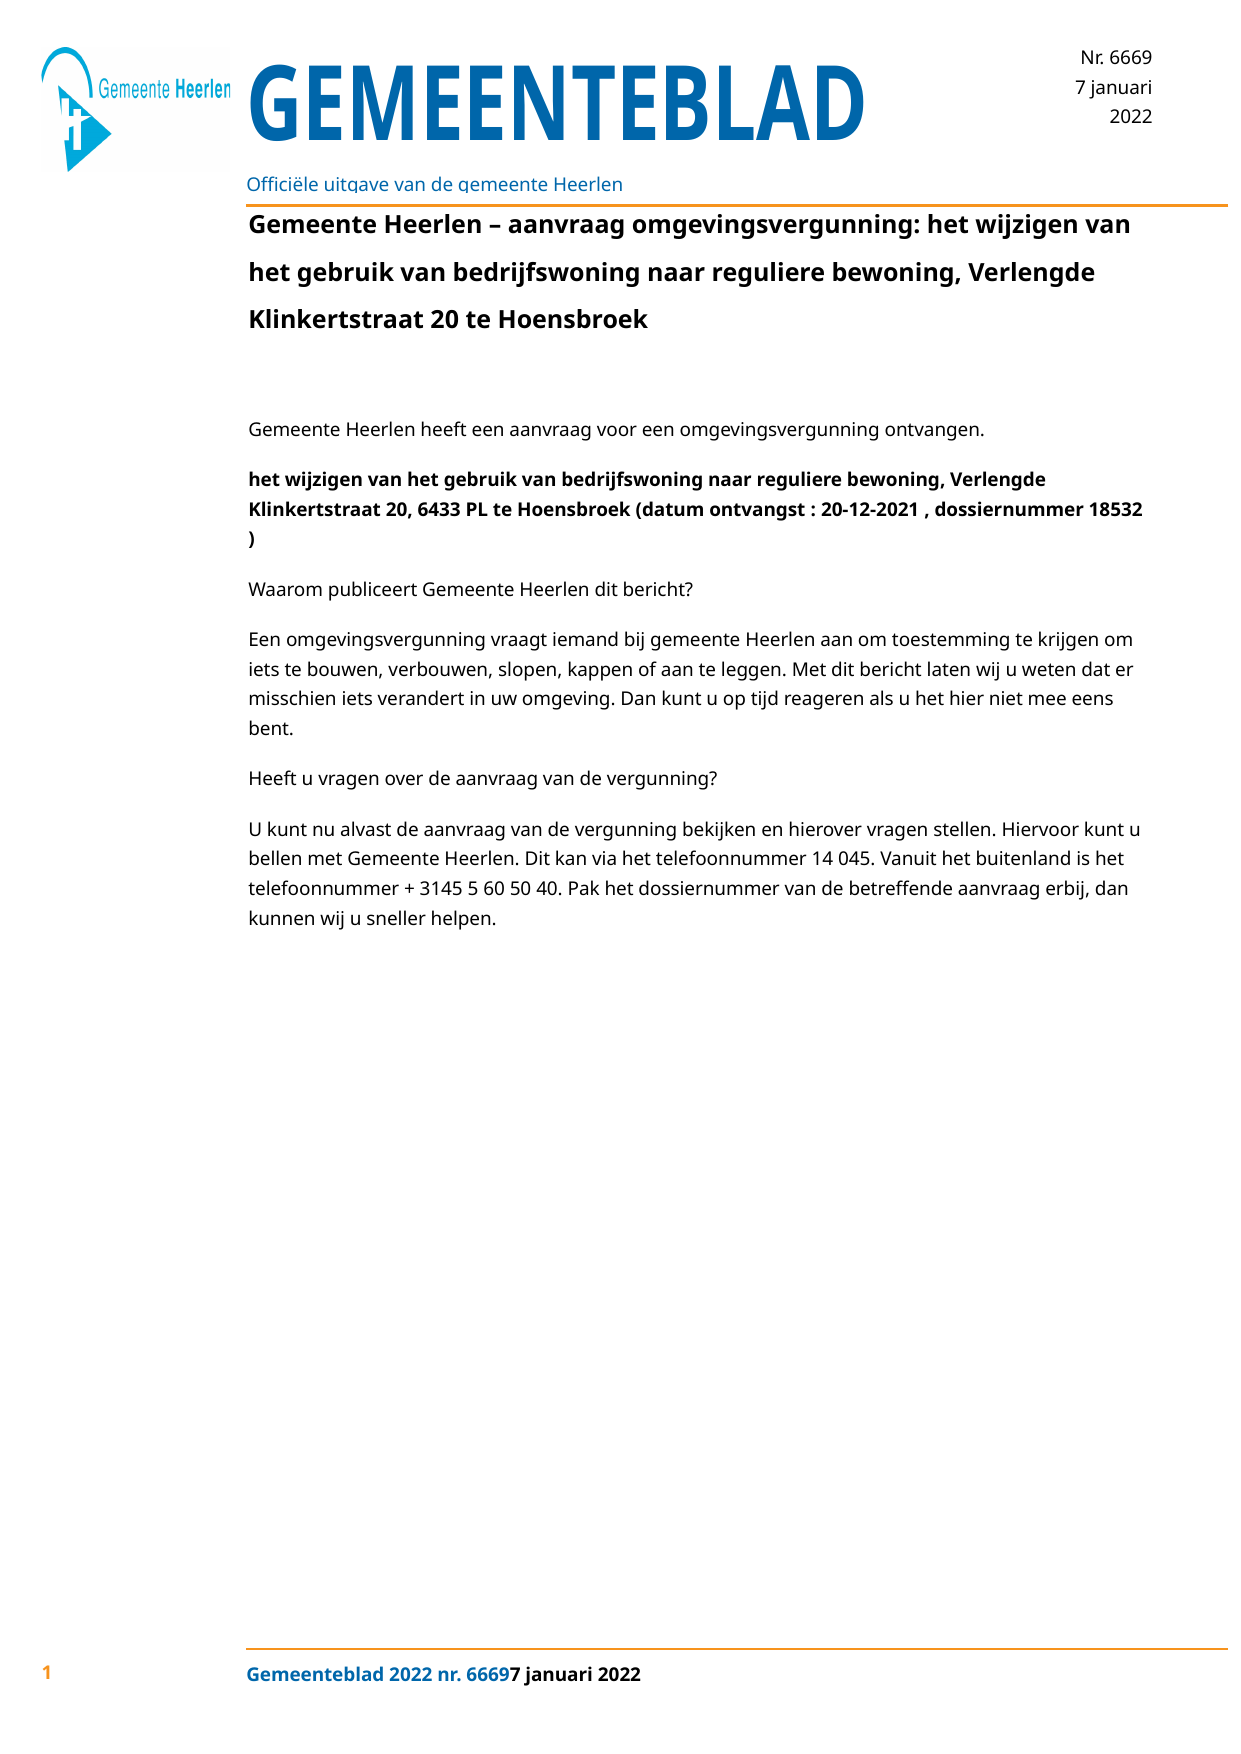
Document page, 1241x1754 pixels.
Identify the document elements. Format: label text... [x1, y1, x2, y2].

text Heeft u vragen over de aanvraag van de vergunning? [248, 766, 1152, 791]
text Gemeente Heerlen heeft een aanvraag voor een omgevingsvergunning ontvangen. [248, 416, 1152, 442]
text het wijzigen van het gebruik van bedrijfswoning naar reguliere bewoning, Verlengde Klinkertstraat 20, 6433 PL te Hoensbroek (datum ontvangst : 20-12-2021 , dossiernummer 18532 ) [248, 466, 1152, 551]
text U kunt nu alvast de aanvraag van de vergunning bekijken en hierover vragen stellen. Hiervoor kunt u bellen met Gemeente Heerlen. Dit kan via het telefoonnummer 14 045. Vanuit het buitenland is het telefoonnummer + 3145 5 60 50 40. Pak het dossiernummer van de betreffende aanvraag erbij, dan kunnen wij u sneller helpen. [248, 816, 1152, 930]
picture [41, 47, 59, 70]
text Waarom publiceert Gemeente Heerlen dit bericht? [248, 576, 1152, 602]
text Gemeente Heerlen – aanvraag omgevingsvergunning: het wijzigen van het gebruik van bedrijfswoning naar reguliere bewoning, Verlengde Klinkertstraat 20 te Hoensbroek [248, 207, 1152, 336]
picture [41, 47, 231, 172]
text Een omgevingsvergunning vraagt iemand bij gemeente Heerlen aan om toestemming te krijgen om iets te bouwen, verbouwen, slopen, kappen of aan te leggen. Met dit bericht laten wij u weten dat er misschien iets verandert in uw omgeving. Dan kunt u op tijd reageren als u het hier niet mee eens bent. [248, 626, 1152, 741]
